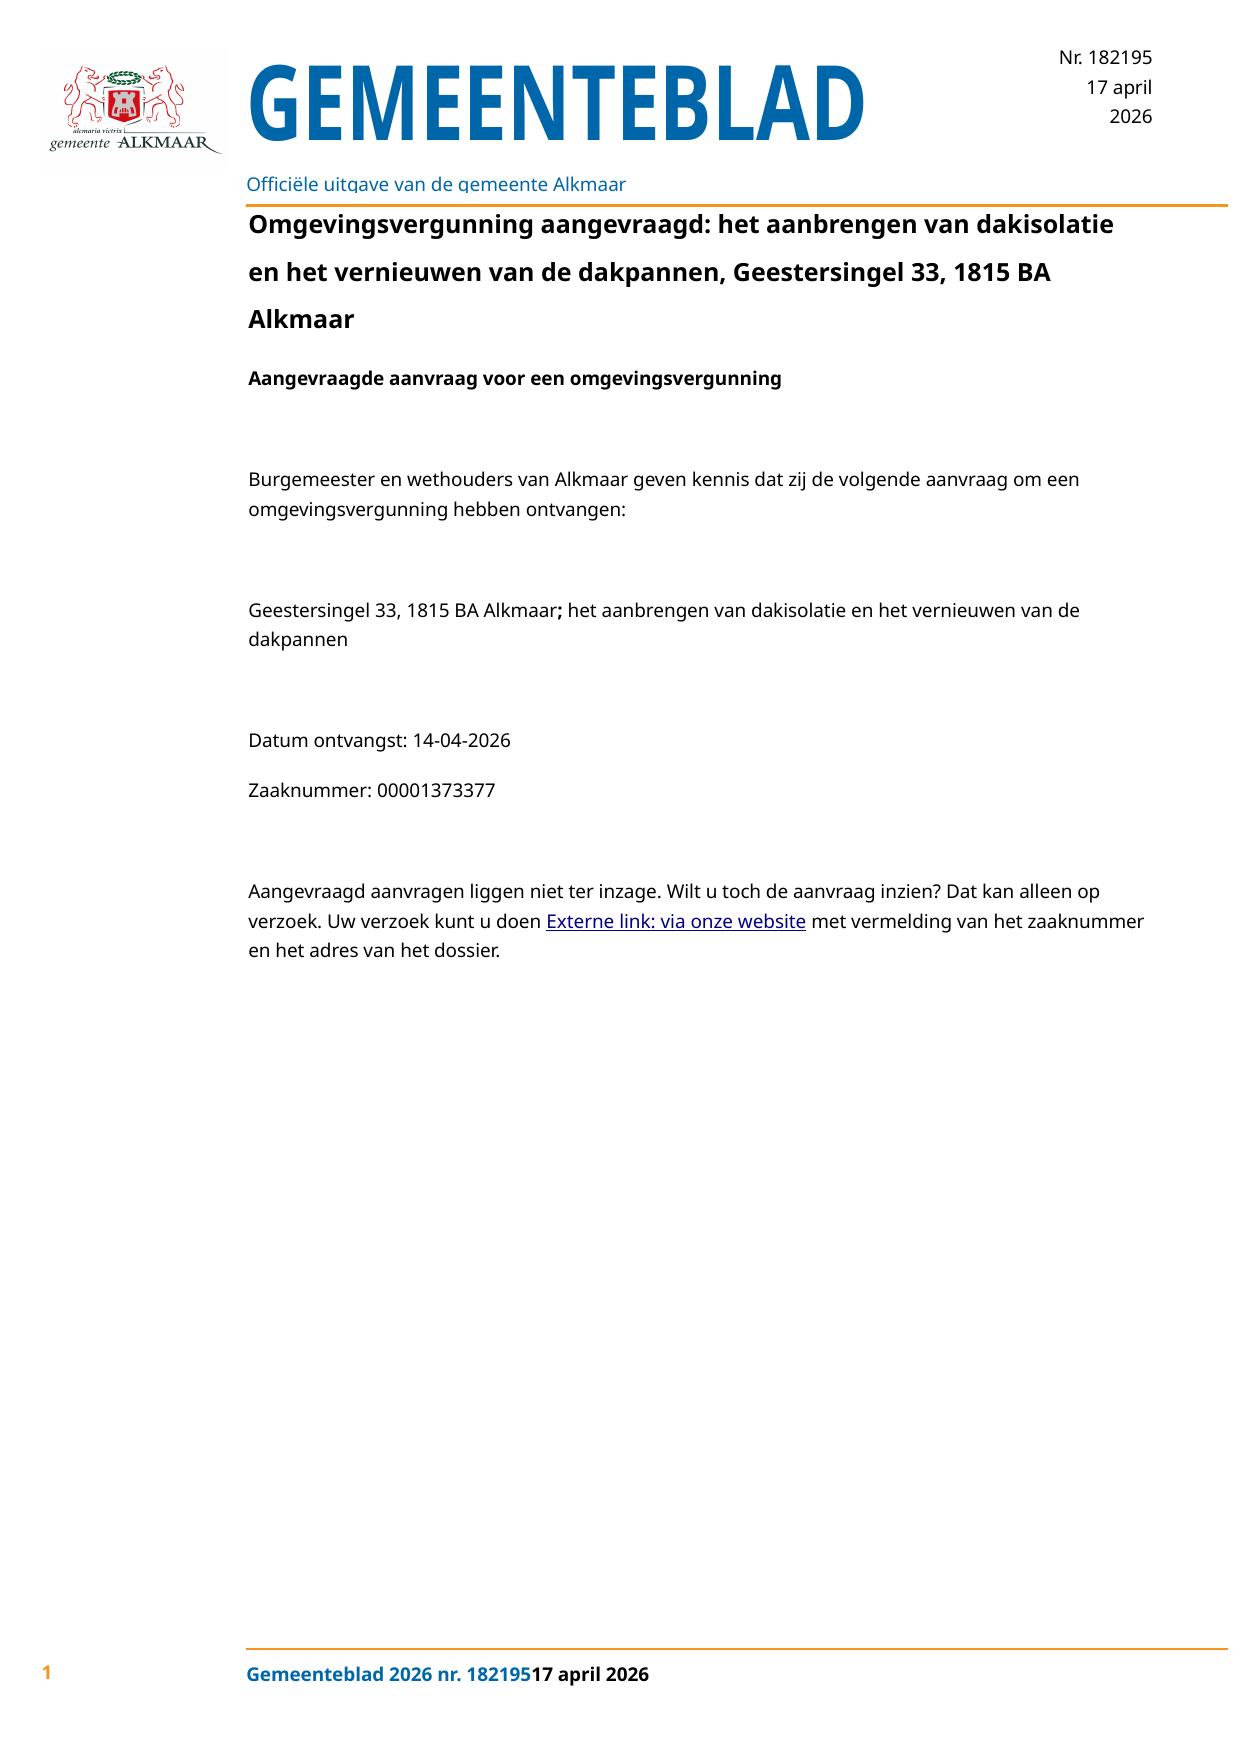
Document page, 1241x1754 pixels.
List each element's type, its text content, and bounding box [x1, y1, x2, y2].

text Datum ontvangst: 14-04-2026 [248, 727, 1152, 753]
picture [41, 47, 231, 172]
text Zaaknummer: 00001373377 [248, 778, 1152, 803]
text Aangevraagd aanvragen liggen niet ter inzage. Wilt u toch de aanvraag inzien? Dat kan alleen op verzoek. Uw verzoek kunt u doen Externe link: via onze website met vermelding van het zaaknummer en het adres van het dossier. [248, 878, 1152, 963]
text Aangevraagde aanvraag voor een omgevingsvergunning [248, 366, 1152, 391]
text Geestersingel 33, 1815 BA Alkmaar; het aanbrengen van dakisolatie en het vernieuwen van de dakpannen [248, 597, 1152, 652]
text Burgemeester en wethouders van Alkmaar geven kennis dat zij de volgende aanvraag om een omgevingsvergunning hebben ontvangen: [248, 466, 1152, 522]
text Omgevingsvergunning aangevraagd: het aanbrengen van dakisolatie en het vernieuwen van de dakpannen, Geestersingel 33, 1815 BA Alkmaar [248, 207, 1152, 336]
